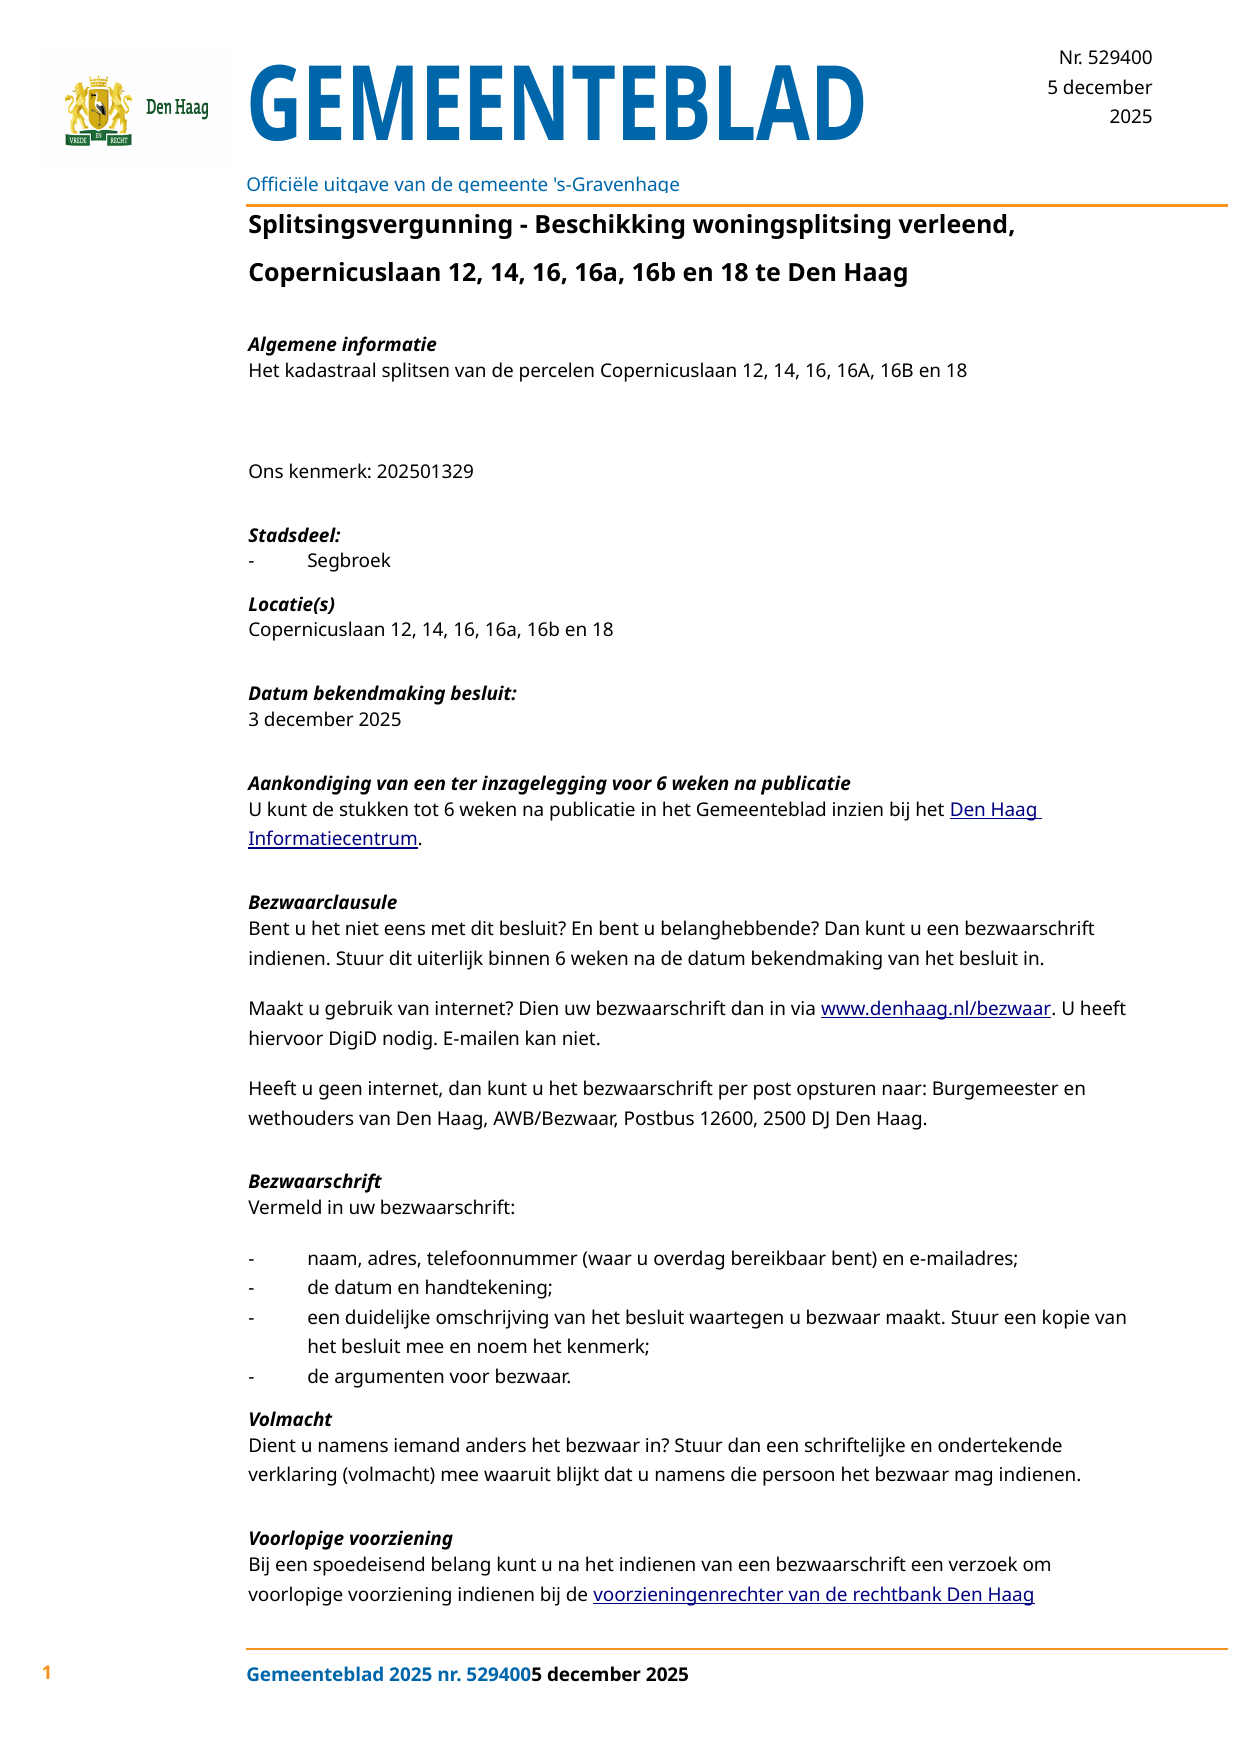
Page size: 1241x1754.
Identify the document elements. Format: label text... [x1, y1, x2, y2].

list Segbroek [248, 548, 1152, 573]
text Stadsdeel: [248, 522, 1152, 548]
text U kunt de stukken tot 6 weken na publicatie in het Gemeenteblad inzien bij het Den Haag Informatiecentrum. [248, 796, 1152, 851]
text Bezwaarschrift [248, 1169, 1152, 1194]
list de argumenten voor bezwaar. [248, 1363, 1152, 1389]
text Aankondiging van een ter inzagelegging voor 6 weken na publicatie [248, 770, 1152, 796]
list naam, adres, telefoonnummer (waar u overdag bereikbaar bent) en e-mailadres; [248, 1245, 1152, 1271]
text Voorlopige voorziening [248, 1526, 1152, 1551]
text Bij een spoedeisend belang kunt u na het indienen van een bezwaarschrift een verzoek om voorlopige voorziening indienen bij de voorzieningenrechter van de rechtbank Den Haag [248, 1551, 1152, 1607]
text Het kadastraal splitsen van de percelen Copernicuslaan 12, 14, 16, 16A, 16B en 18 [248, 357, 1152, 383]
text Vermeld in uw bezwaarschrift: [248, 1194, 1152, 1220]
text Maakt u gebruik van internet? Dien uw bezwaarschrift dan in via www.denhaag.nl/bezwaar. U heeft hiervoor DigiD nodig. E-mailen kan niet. [248, 995, 1152, 1051]
text Dient u namens iemand anders het bezwaar in? Stuur dan een schriftelijke en ondertekende verklaring (volmacht) mee waaruit blijkt dat u namens die persoon het bezwaar mag indienen. [248, 1432, 1152, 1487]
text Heeft u geen internet, dan kunt u het bezwaarschrift per post opsturen naar: Burgemeester en wethouders van Den Haag, AWB/Bezwaar, Postbus 12600, 2500 DJ Den Haag. [248, 1075, 1152, 1131]
text Splitsingsvergunning - Beschikking woningsplitsing verleend, Copernicuslaan 12, 14, 16, 16a, 16b en 18 te Den Haag [248, 207, 1152, 288]
text Copernicuslaan 12, 14, 16, 16a, 16b en 18 [248, 617, 1152, 642]
list een duidelijke omschrijving van het besluit waartegen u bezwaar maakt. Stuur een kopie van het besluit mee en noem het kenmerk; [248, 1304, 1152, 1359]
text Datum bekendmaking besluit: [248, 681, 1152, 706]
list de datum en handtekening; [248, 1274, 1152, 1300]
picture [41, 47, 231, 172]
text Ons kenmerk: 202501329 [248, 458, 1152, 484]
text Algemene informatie [248, 331, 1152, 357]
text Bent u het niet eens met dit besluit? En bent u belanghebbende? Dan kunt u een bezwaarschrift indienen. Stuur dit uiterlijk binnen 6 weken na de datum bekendmaking van het besluit in. [248, 915, 1152, 971]
text Volmacht [248, 1406, 1152, 1432]
text Bezwaarclausule [248, 889, 1152, 915]
text 3 december 2025 [248, 706, 1152, 732]
text Locatie(s) [248, 591, 1152, 617]
